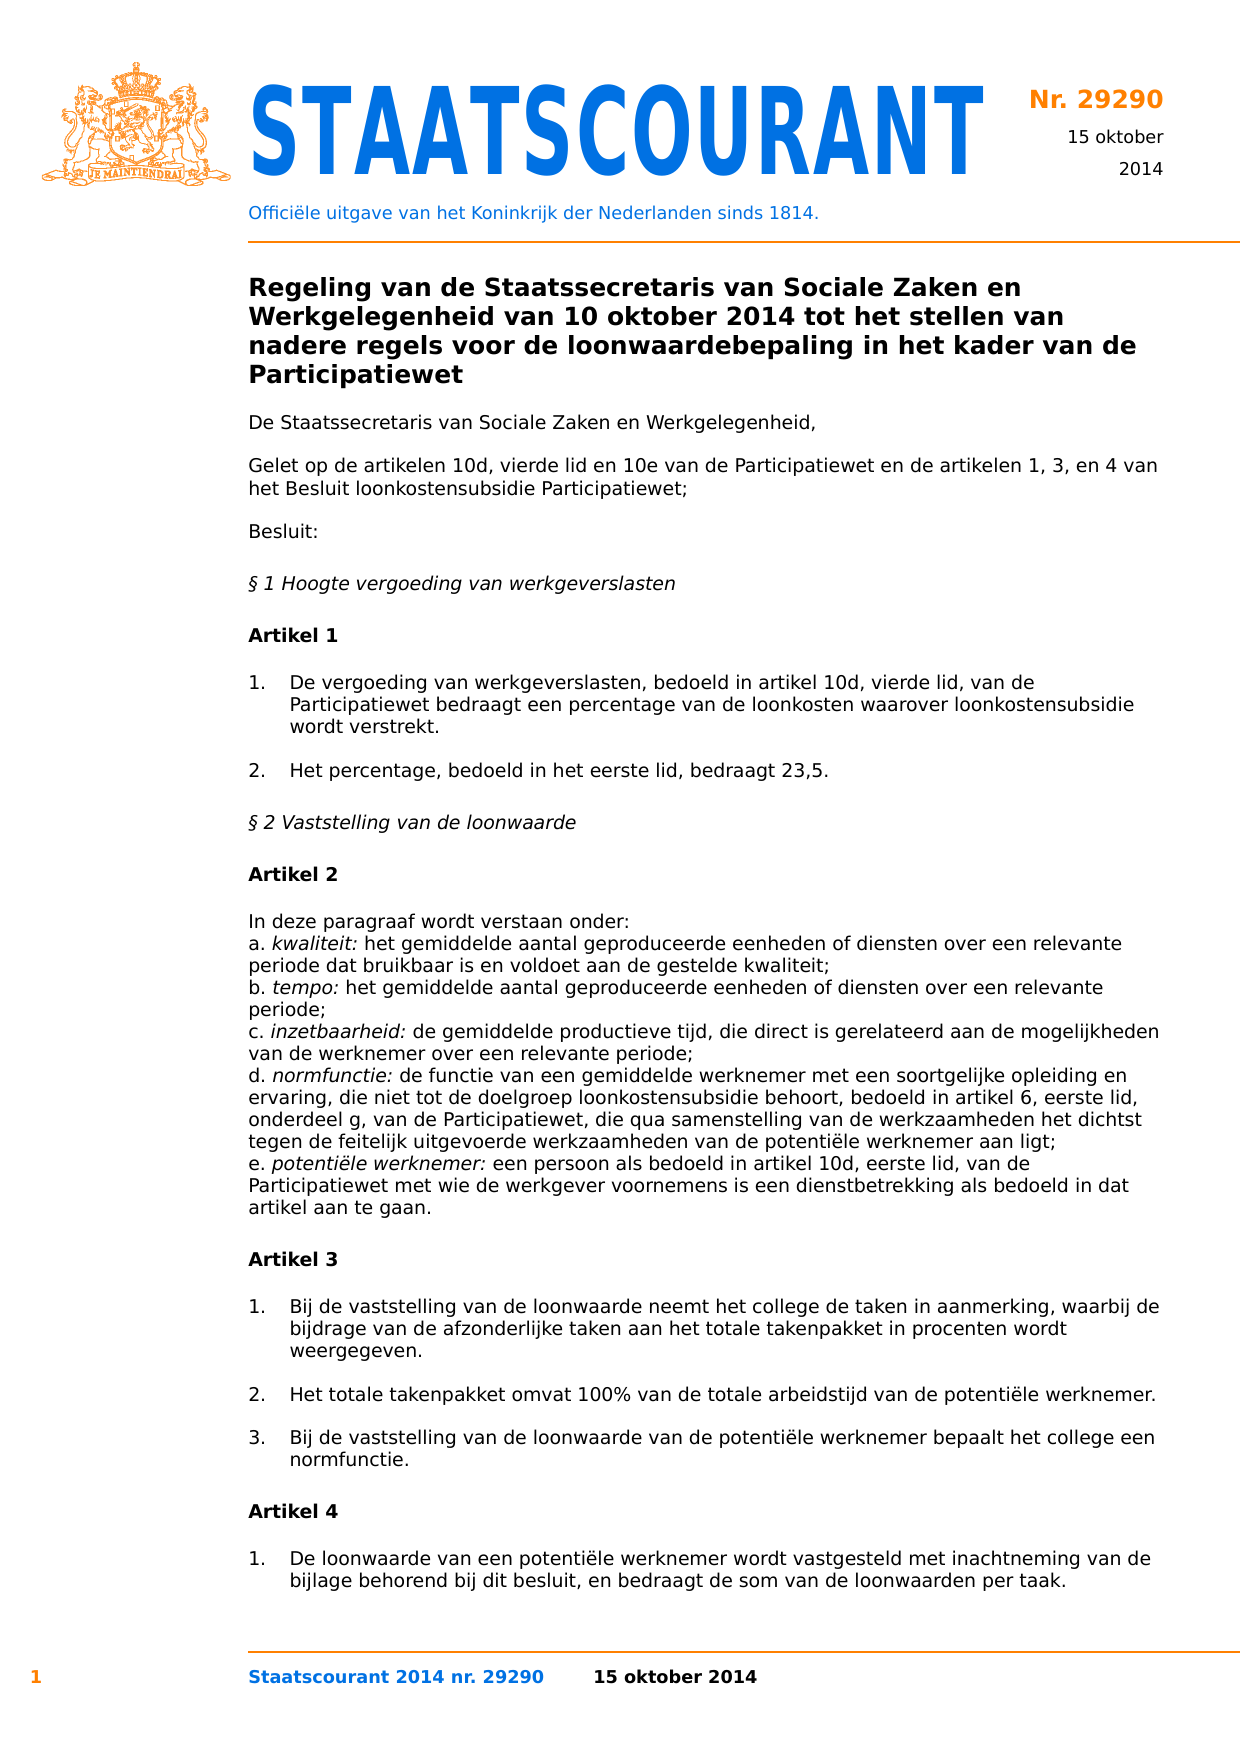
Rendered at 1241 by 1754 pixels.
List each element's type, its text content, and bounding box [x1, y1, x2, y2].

text b. tempo: het gemiddelde aantal geproduceerde eenheden of diensten over een relevante periode; [248, 977, 1163, 1021]
text 3. Bij de vaststelling van de loonwaarde van de potentiële werknemer bepaalt het college een normfunctie. [248, 1427, 1163, 1471]
text In deze paragraaf wordt verstaan onder: [248, 911, 1163, 933]
text d. normfunctie: de functie van een gemiddelde werknemer met een soortgelijke opleiding en ervaring, die niet tot de doelgroep loonkostensubsidie behoort, bedoeld in artikel 6, eerste lid, onderdeel g, van de Participatiewet, die qua samenstelling van de werkzaamheden het dichtst tegen de feitelijk uitgevoerde werkzaamheden van de potentiële werknemer aan ligt; [248, 1065, 1163, 1153]
picture [41, 62, 231, 186]
text 1. De loonwaarde van een potentiële werknemer wordt vastgesteld met inachtneming van de bijlage behorend bij dit besluit, en bedraagt de som van de loonwaarden per taak. [248, 1548, 1163, 1592]
subtitle Regeling van de Staatssecretaris van Sociale Zaken en Werkgelegenheid van 10 oktober 2014 tot het stellen van nadere regels voor de loonwaardebepaling in het kader van de Participatiewet [248, 273, 1163, 390]
subtitle Artikel 1 [248, 625, 1163, 647]
text c. inzetbaarheid: de gemiddelde productieve tijd, die direct is gerelateerd aan de mogelijkheden van de werknemer over een relevante periode; [248, 1021, 1163, 1065]
subtitle Artikel 3 [248, 1249, 1163, 1271]
text 1. Bij de vaststelling van de loonwaarde neemt het college de taken in aanmerking, waarbij de bijdrage van de afzonderlijke taken aan het totale takenpakket in procenten wordt weergegeven. [248, 1296, 1163, 1362]
table_header [25, 62, 248, 241]
table_cell 2014 [998, 153, 1240, 203]
text 1. De vergoeding van werkgeverslasten, bedoeld in artikel 10d, vierde lid, van de Participatiewet bedraagt een percentage van de loonkosten waarover loonkostensubsidie wordt verstrekt. [248, 672, 1163, 738]
text Gelet op de artikelen 10d, vierde lid en 10e van de Participatiewet en de artikelen 1, 3, en 4 van het Besluit loonkostensubsidie Participatiewet; [248, 455, 1163, 499]
text De Staatssecretaris van Sociale Zaken en Werkgelegenheid, [248, 412, 1163, 433]
table_cell Officiële uitgave van het Koninkrijk der Nederlanden sinds 1814. [248, 203, 1240, 241]
subtitle Artikel 2 [248, 864, 1163, 886]
subtitle § 2 Vaststelling van de loonwaarde [248, 812, 1163, 834]
table_header STAATSCOURANT [248, 62, 998, 203]
subtitle Artikel 4 [248, 1501, 1163, 1523]
table_header Nr. 29290 [998, 62, 1240, 121]
text a. kwaliteit: het gemiddelde aantal geproduceerde eenheden of diensten over een relevante periode dat bruikbaar is en voldoet aan de gestelde kwaliteit; [248, 933, 1163, 977]
subtitle § 1 Hoogte vergoeding van werkgeverslasten [248, 573, 1163, 595]
text 2. Het totale takenpakket omvat 100% van de totale arbeidstijd van de potentiële werknemer. [248, 1383, 1163, 1405]
text 2. Het percentage, bedoeld in het eerste lid, bedraagt 23,5. [248, 760, 1163, 782]
table_cell 15 oktober [998, 121, 1240, 153]
text Besluit: [248, 521, 1163, 543]
text e. potentiële werknemer: een persoon als bedoeld in artikel 10d, eerste lid, van de Participatiewet met wie de werkgever voornemens is een dienstbetrekking als bedoeld in dat artikel aan te gaan. [248, 1153, 1163, 1219]
